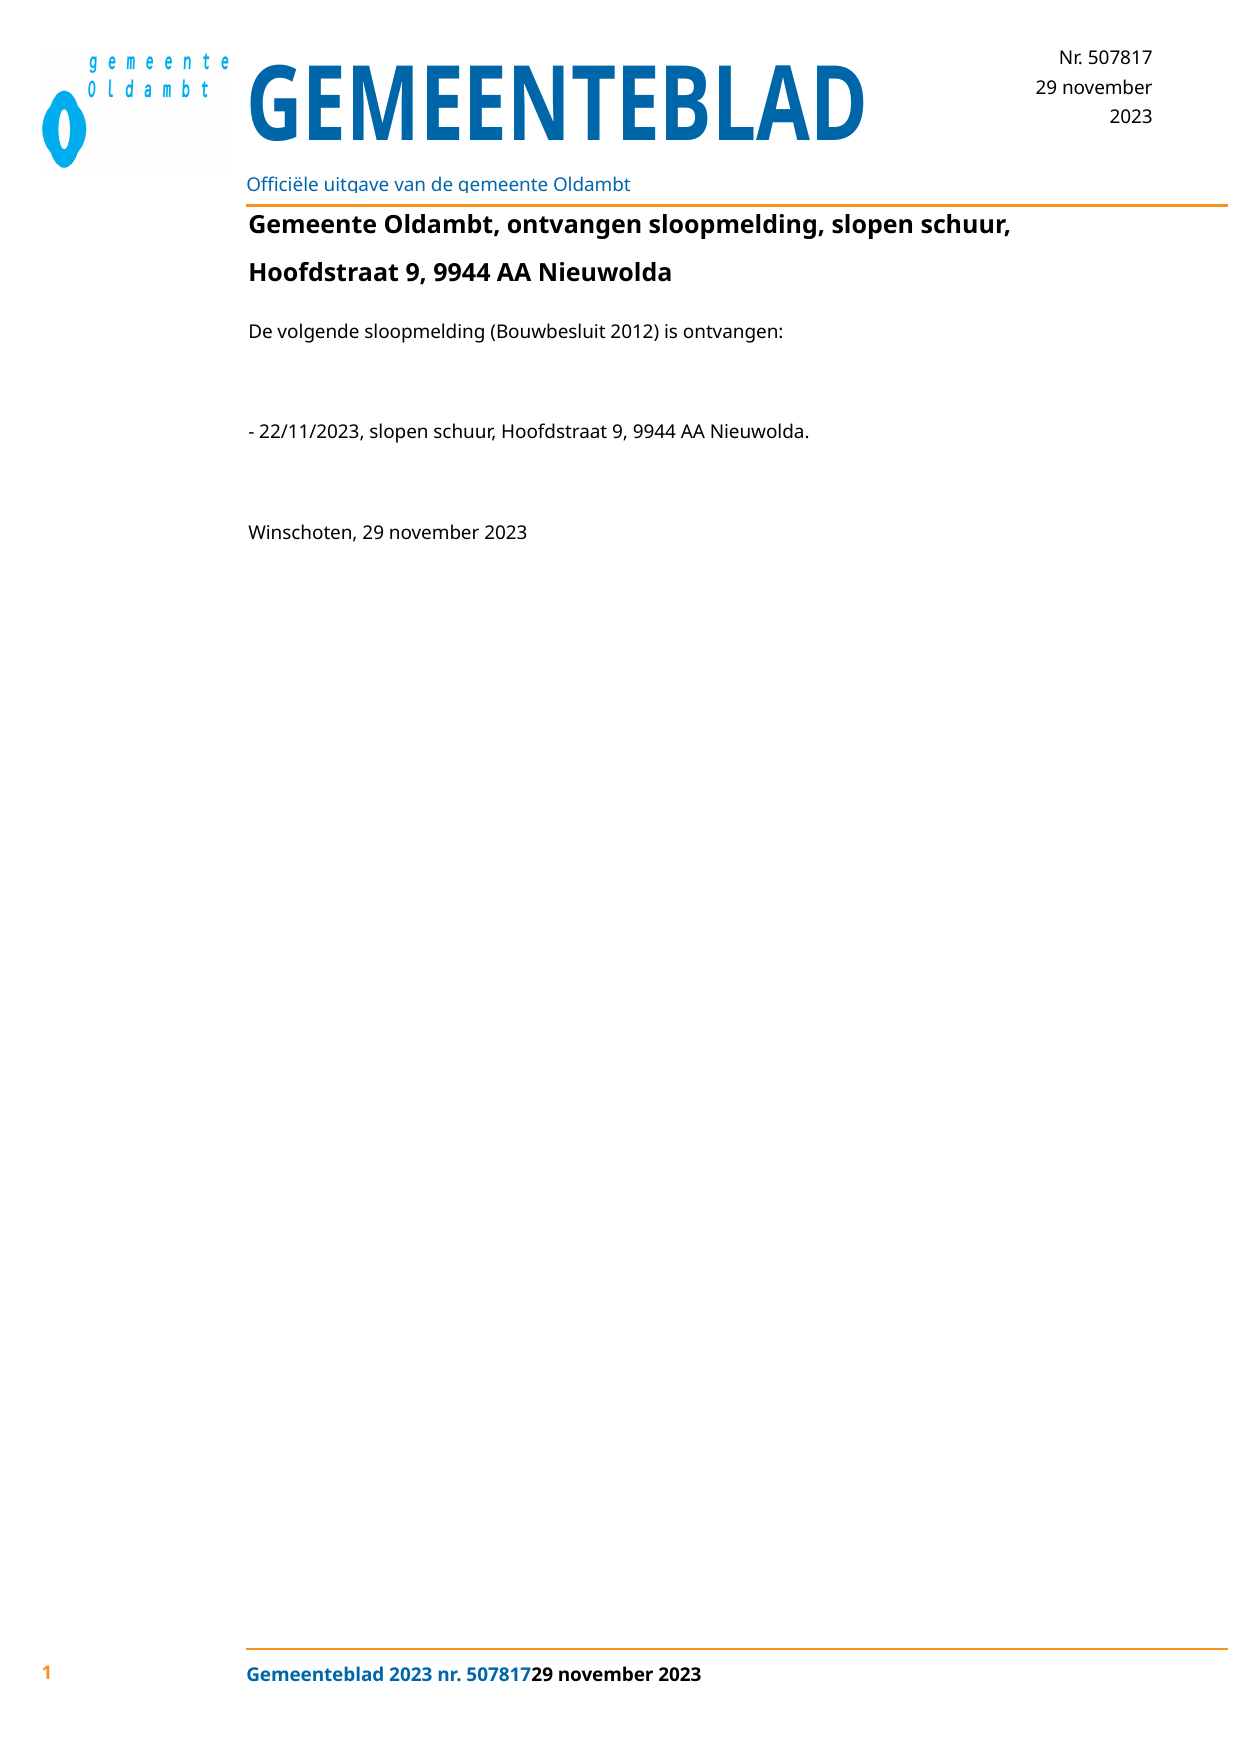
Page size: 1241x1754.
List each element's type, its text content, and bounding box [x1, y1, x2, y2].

text Winschoten, 29 november 2023 [248, 519, 1152, 545]
text Gemeente Oldambt, ontvangen sloopmelding, slopen schuur, Hoofdstraat 9, 9944 AA Nieuwolda [248, 207, 1152, 288]
picture [41, 47, 231, 172]
text De volgende sloopmelding (Bouwbesluit 2012) is ontvangen: [248, 318, 1152, 344]
text - 22/11/2023, slopen schuur, Hoofdstraat 9, 9944 AA Nieuwolda. [248, 419, 1152, 444]
